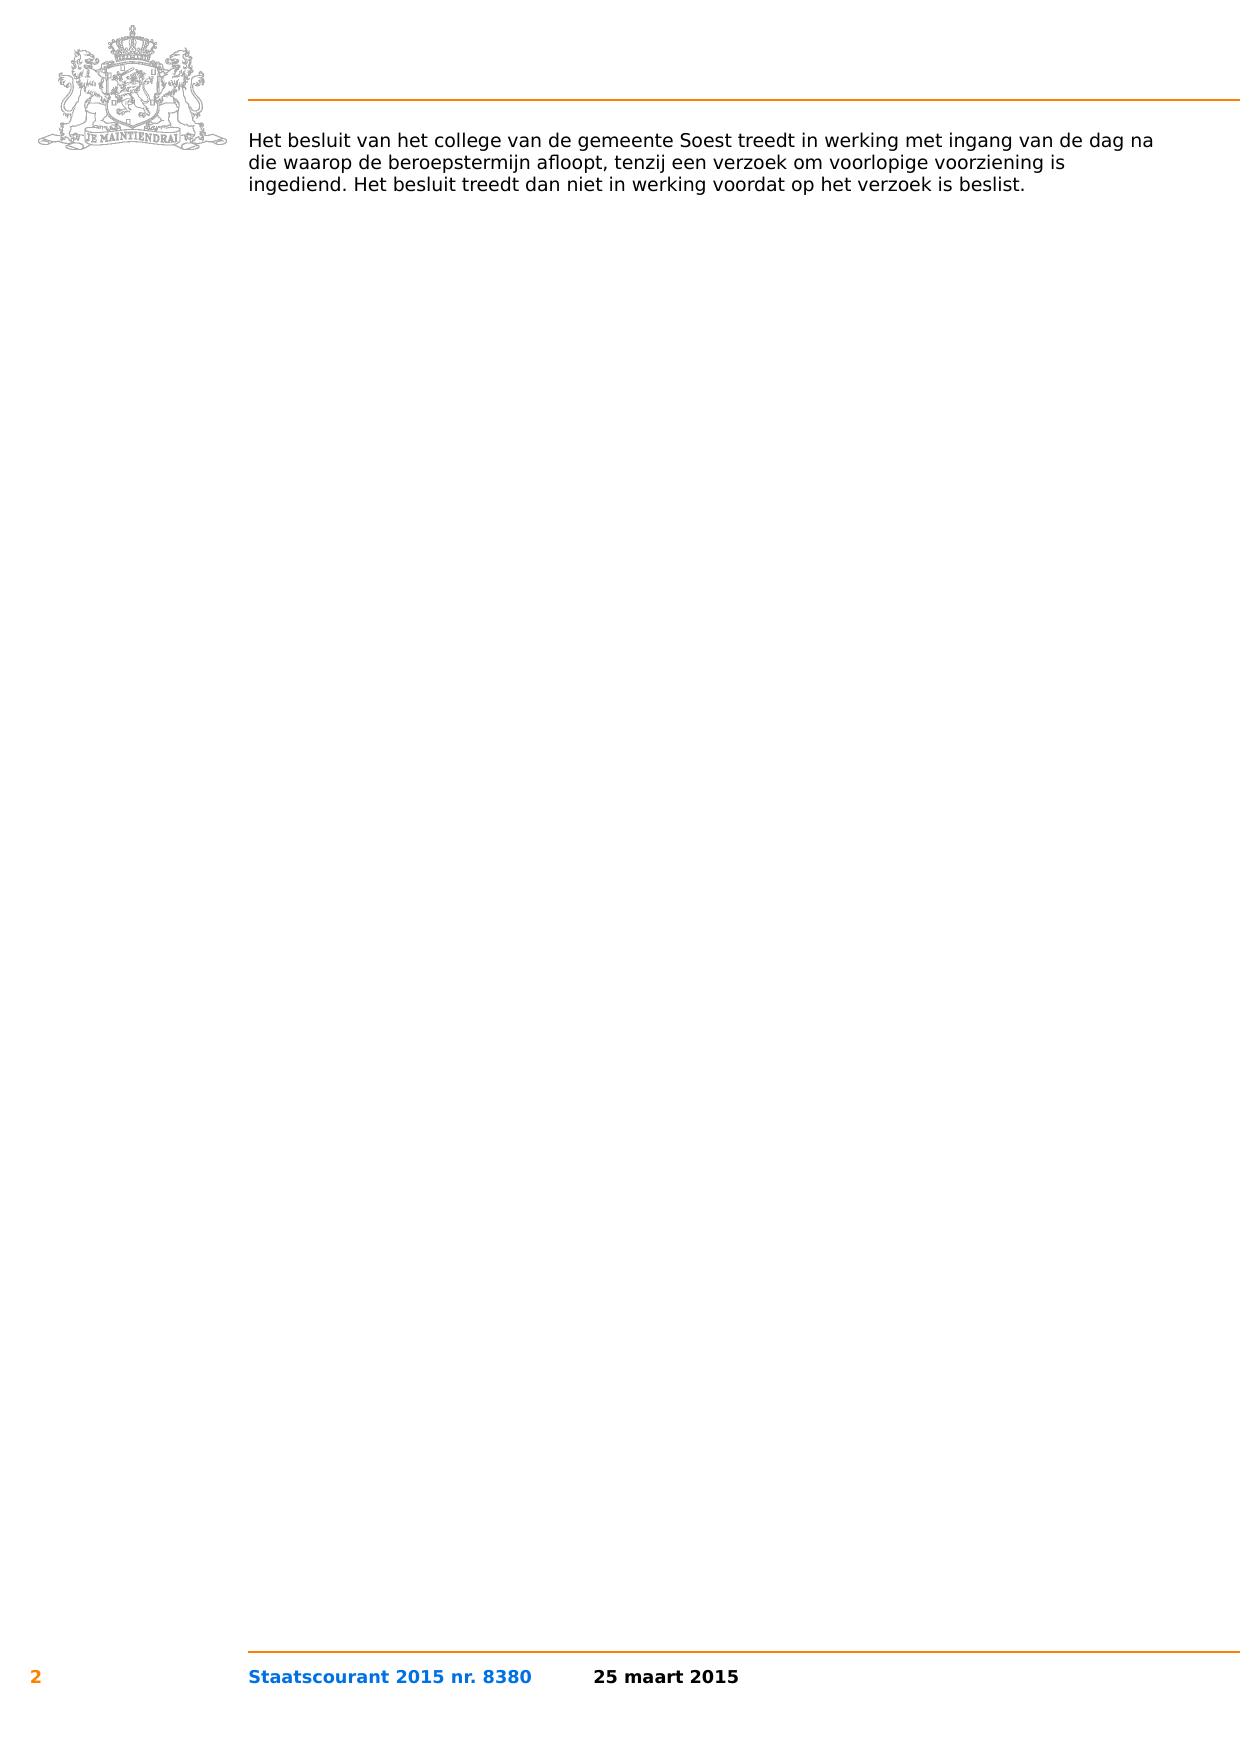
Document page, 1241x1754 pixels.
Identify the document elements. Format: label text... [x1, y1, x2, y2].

text Het besluit van het college van de gemeente Soest treedt in werking met ingang van de dag na die waarop de beroepstermijn afloopt, tenzij een verzoek om voorlopige voorziening is ingediend. Het besluit treedt dan niet in werking voordat op het verzoek is beslist. [248, 130, 1163, 196]
picture [38, 25, 227, 150]
